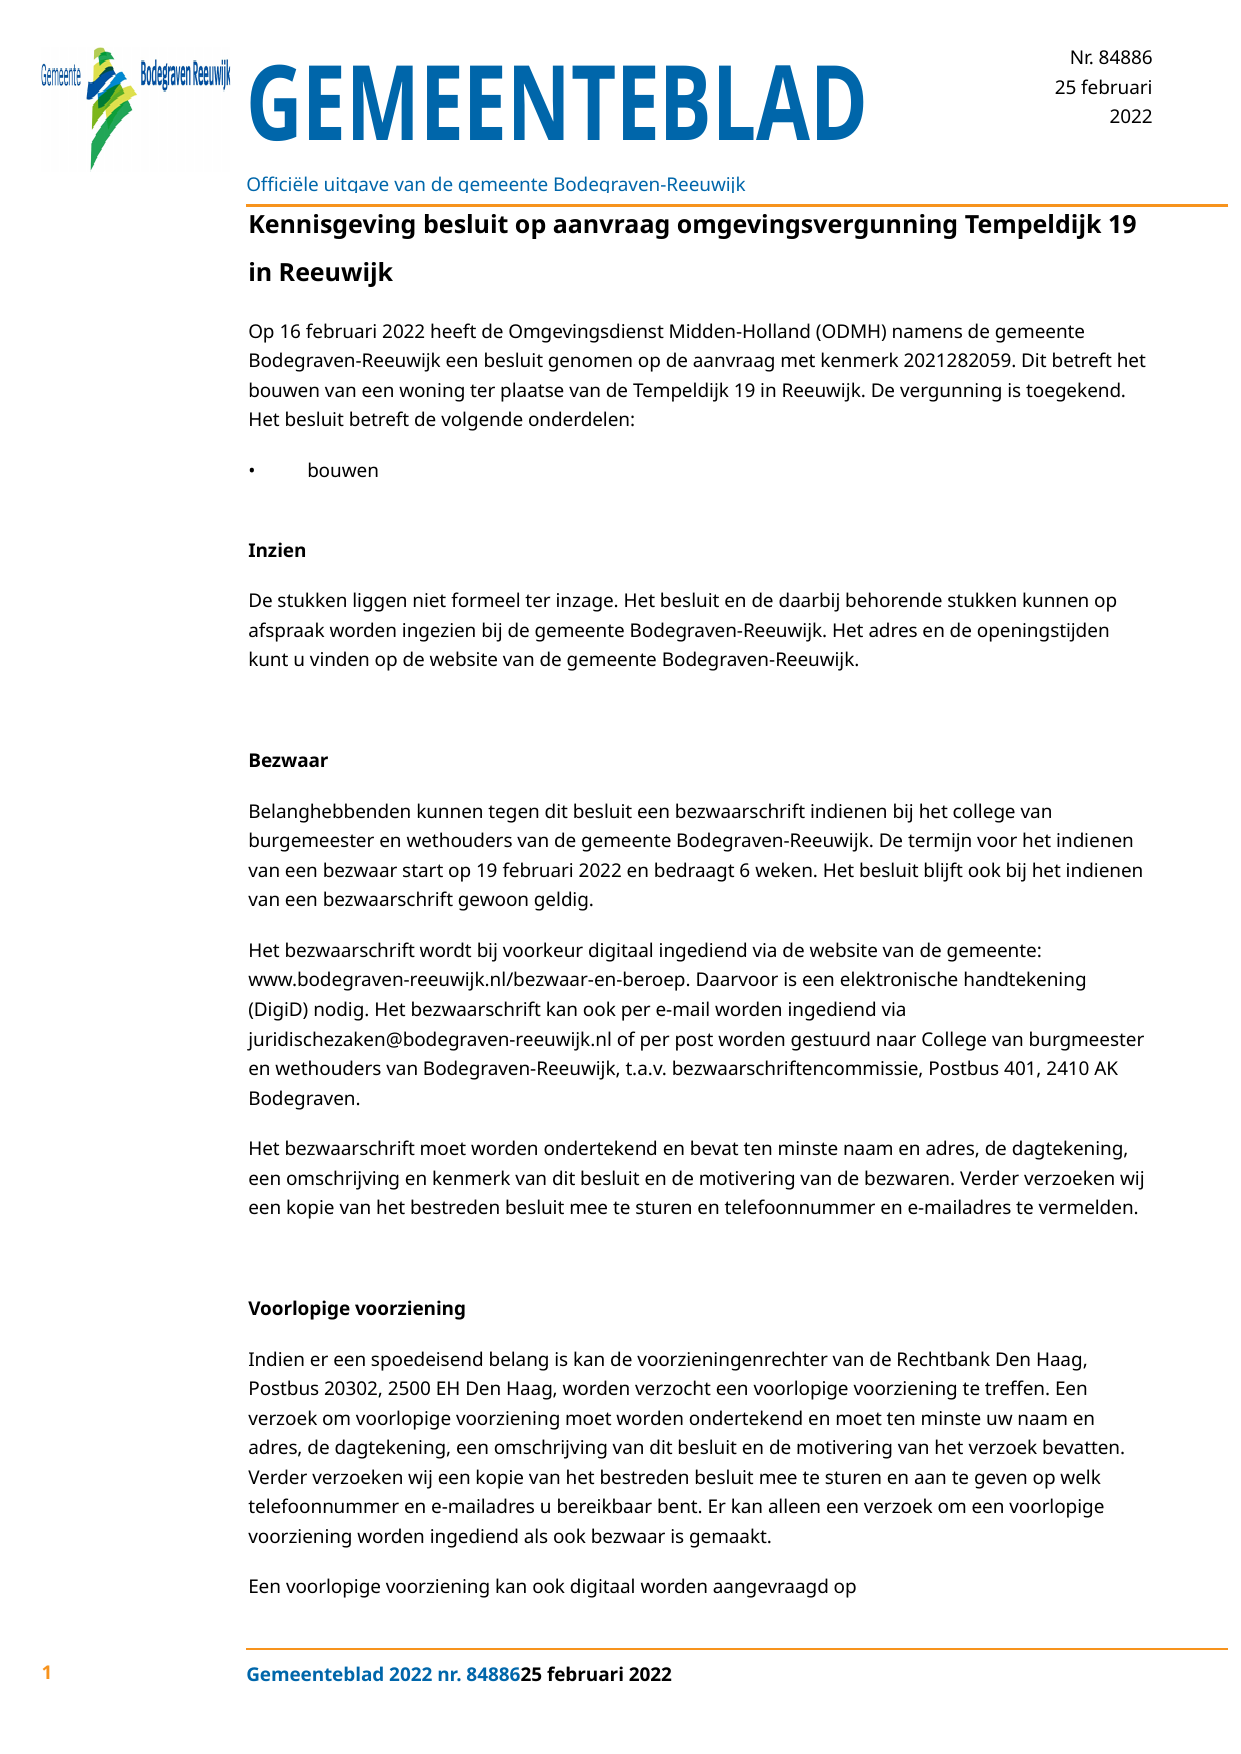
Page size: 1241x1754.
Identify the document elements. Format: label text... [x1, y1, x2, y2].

text Het bezwaarschrift moet worden ondertekend en bevat ten minste naam en adres, de dagtekening, een omschrijving en kenmerk van dit besluit en de motivering van de bezwaren. Verder verzoeken wij een kopie van het bestreden besluit mee te sturen en telefoonnummer en e-mailadres te vermelden. [248, 1135, 1152, 1220]
list bouwen [248, 457, 1152, 483]
text Op 16 februari 2022 heeft de Omgevingsdienst Midden-Holland (ODMH) namens de gemeente Bodegraven-Reeuwijk een besluit genomen op de aanvraag met kenmerk 2021282059. Dit betreft het bouwen van een woning ter plaatse van de Tempeldijk 19 in Reeuwijk. De vergunning is toegekend. Het besluit betreft de volgende onderdelen: [248, 318, 1152, 432]
text Belanghebbenden kunnen tegen dit besluit een bezwaarschrift indienen bij het college van burgemeester en wethouders van de gemeente Bodegraven-Reeuwijk. De termijn voor het indienen van een bezwaar start op 19 februari 2022 en bedraagt 6 weken. Het besluit blijft ook bij het indienen van een bezwaarschrift gewoon geldig. [248, 798, 1152, 912]
text Bezwaar [248, 747, 1152, 773]
text Kennisgeving besluit op aanvraag omgevingsvergunning Tempeldijk 19 in Reeuwijk [248, 207, 1152, 288]
picture [41, 47, 231, 172]
text Inzien [248, 537, 1152, 563]
text Indien er een spoedeisend belang is kan de voorzieningenrechter van de Rechtbank Den Haag, Postbus 20302, 2500 EH Den Haag, worden verzocht een voorlopige voorziening te treffen. Een verzoek om voorlopige voorziening moet worden ondertekend en moet ten minste uw naam en adres, de dagtekening, een omschrijving van dit besluit en de motivering van het verzoek bevatten. Verder verzoeken wij een kopie van het bestreden besluit mee te sturen en aan te geven op welk telefoonnummer en e-mailadres u bereikbaar bent. Er kan alleen een verzoek om een voorlopige voorziening worden ingediend als ook bezwaar is gemaakt. [248, 1346, 1152, 1549]
text Het bezwaarschrift wordt bij voorkeur digitaal ingediend via de website van de gemeente: www.bodegraven-reeuwijk.nl/bezwaar-en-beroep. Daarvoor is een elektronische handtekening (DigiD) nodig. Het bezwaarschrift kan ook per e-mail worden ingediend via juridischezaken@bodegraven-reeuwijk.nl of per post worden gestuurd naar College van burgmeester en wethouders van Bodegraven-Reeuwijk, t.a.v. bezwaarschriftencommissie, Postbus 401, 2410 AK Bodegraven. [248, 937, 1152, 1111]
text Voorlopige voorziening [248, 1295, 1152, 1321]
text Een voorlopige voorziening kan ook digitaal worden aangevraagd op [248, 1574, 1152, 1599]
text De stukken liggen niet formeel ter inzage. Het besluit en de daarbij behorende stukken kunnen op afspraak worden ingezien bij de gemeente Bodegraven-Reeuwijk. Het adres en de openingstijden kunt u vinden op de website van de gemeente Bodegraven-Reeuwijk. [248, 587, 1152, 672]
